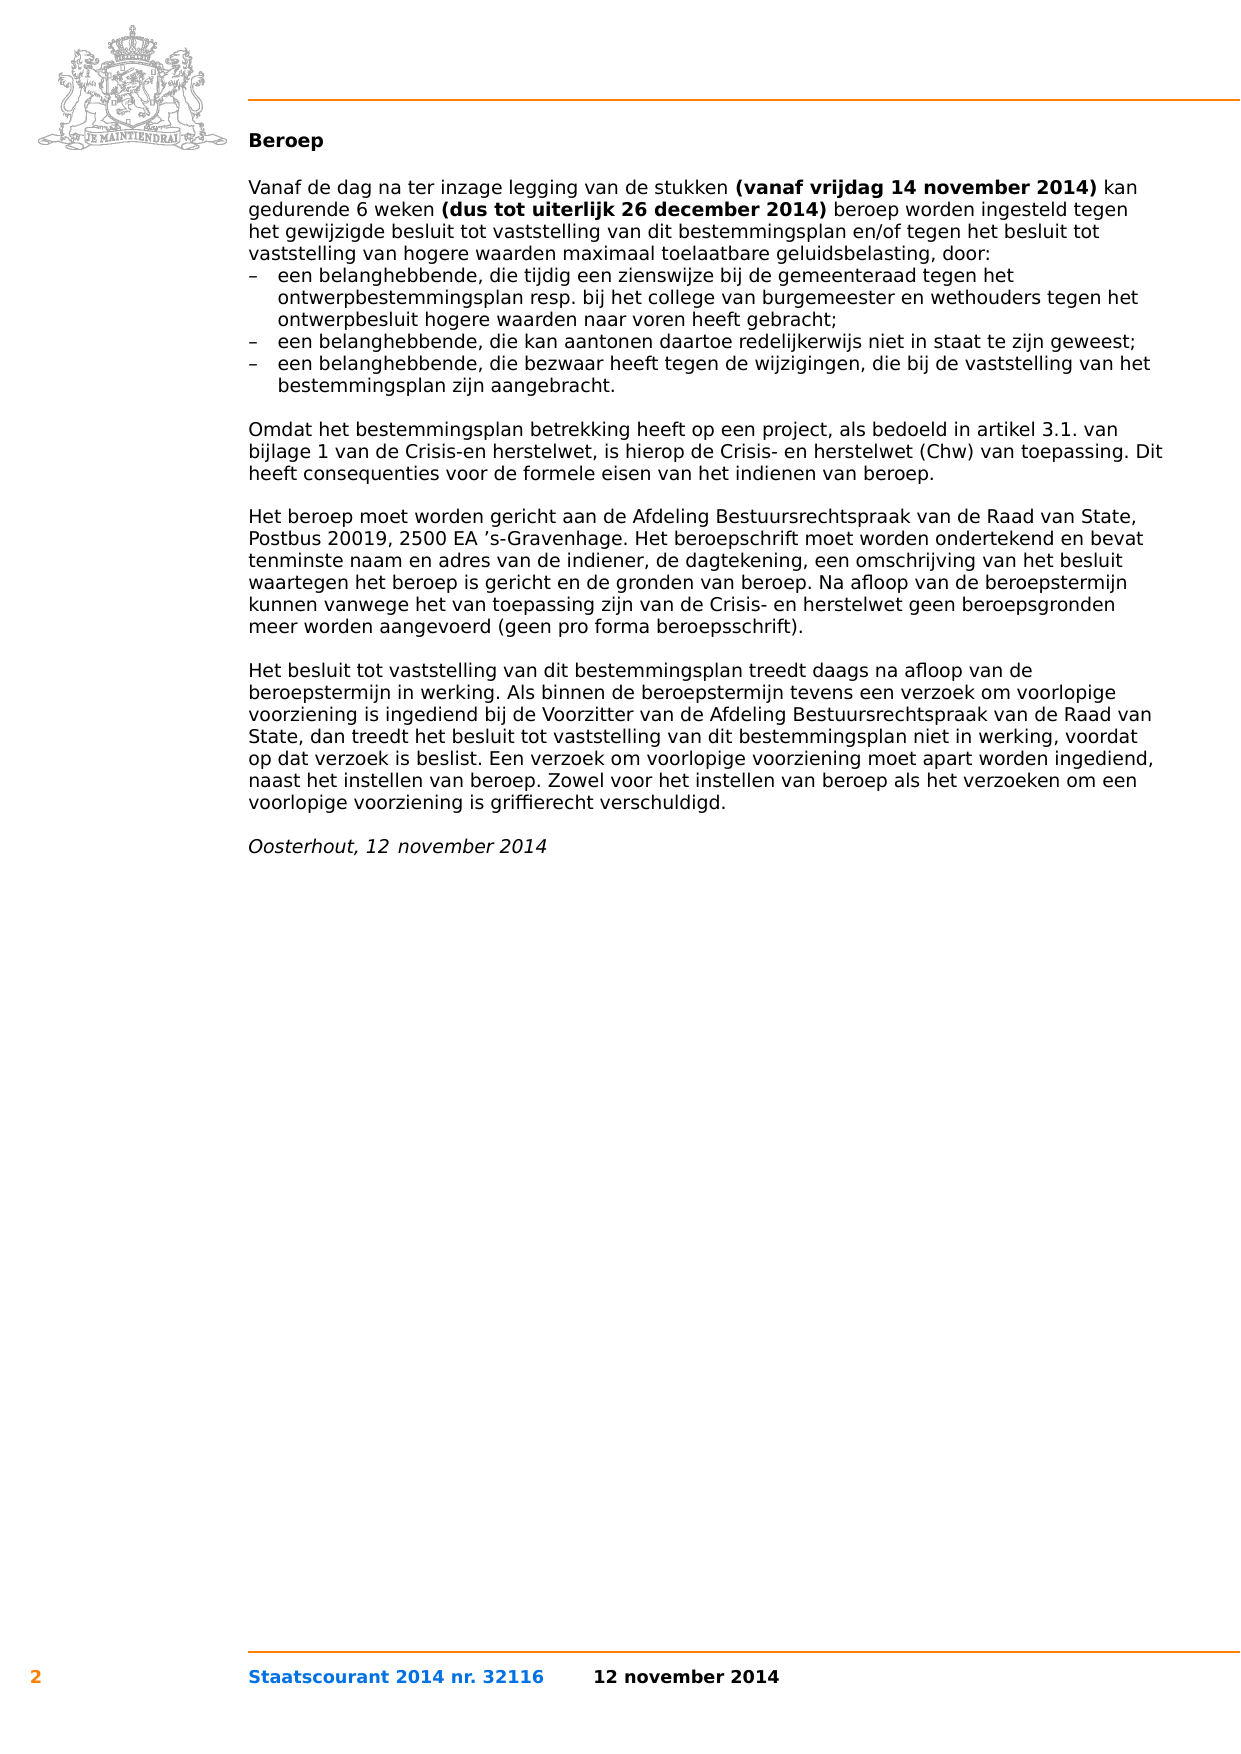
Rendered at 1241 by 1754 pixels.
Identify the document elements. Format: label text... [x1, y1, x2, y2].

text – een belanghebbende, die bezwaar heeft tegen de wijzigingen, die bij de vaststelling van het bestemmingsplan zijn aangebracht. [248, 353, 1163, 397]
text Omdat het bestemmingsplan betrekking heeft op een project, als bedoeld in artikel 3.1. van bijlage 1 van de Crisis-en herstelwet, is hierop de Crisis- en herstelwet (Chw) van toepassing. Dit heeft consequenties voor de formele eisen van het indienen van beroep. [248, 418, 1163, 484]
text – een belanghebbende, die kan aantonen daartoe redelijkerwijs niet in staat te zijn geweest; [248, 331, 1163, 353]
text Het besluit tot vaststelling van dit bestemmingsplan treedt daags na afloop van de beroepstermijn in werking. Als binnen de beroepstermijn tevens een verzoek om voorlopige voorziening is ingediend bij de Voorzitter van de Afdeling Bestuursrechtspraak van de Raad van State, dan treedt het besluit tot vaststelling van dit bestemmingsplan niet in werking, voordat op dat verzoek is beslist. Een verzoek om voorlopige voorziening moet apart worden ingediend, naast het instellen van beroep. Zowel voor het instellen van beroep als het verzoeken om een voorlopige voorziening is griffierecht verschuldigd. [248, 660, 1163, 814]
picture [38, 25, 227, 150]
text Vanaf de dag na ter inzage legging van de stukken (vanaf vrijdag 14 november 2014) kan gedurende 6 weken (dus tot uiterlijk 26 december 2014) beroep worden ingesteld tegen het gewijzigde besluit tot vaststelling van dit bestemmingsplan en/of tegen het besluit tot vaststelling van hogere waarden maximaal toelaatbare geluidsbelasting, door: [248, 177, 1163, 265]
text Oosterhout, 12 november 2014 [248, 836, 1163, 858]
text Het beroep moet worden gericht aan de Afdeling Bestuursrechtspraak van de Raad van State, Postbus 20019, 2500 EA ’s-Gravenhage. Het beroepschrift moet worden ondertekend en bevat tenminste naam en adres van de indiener, de dagtekening, een omschrijving van het besluit waartegen het beroep is gericht en de gronden van beroep. Na afloop van de beroepstermijn kunnen vanwege het van toepassing zijn van de Crisis- en herstelwet geen beroepsgronden meer worden aangevoerd (geen pro forma beroepsschrift). [248, 506, 1163, 638]
subtitle Beroep [248, 130, 1163, 152]
text – een belanghebbende, die tijdig een zienswijze bij de gemeenteraad tegen het ontwerpbestemmingsplan resp. bij het college van burgemeester en wethouders tegen het ontwerpbesluit hogere waarden naar voren heeft gebracht; [248, 265, 1163, 331]
